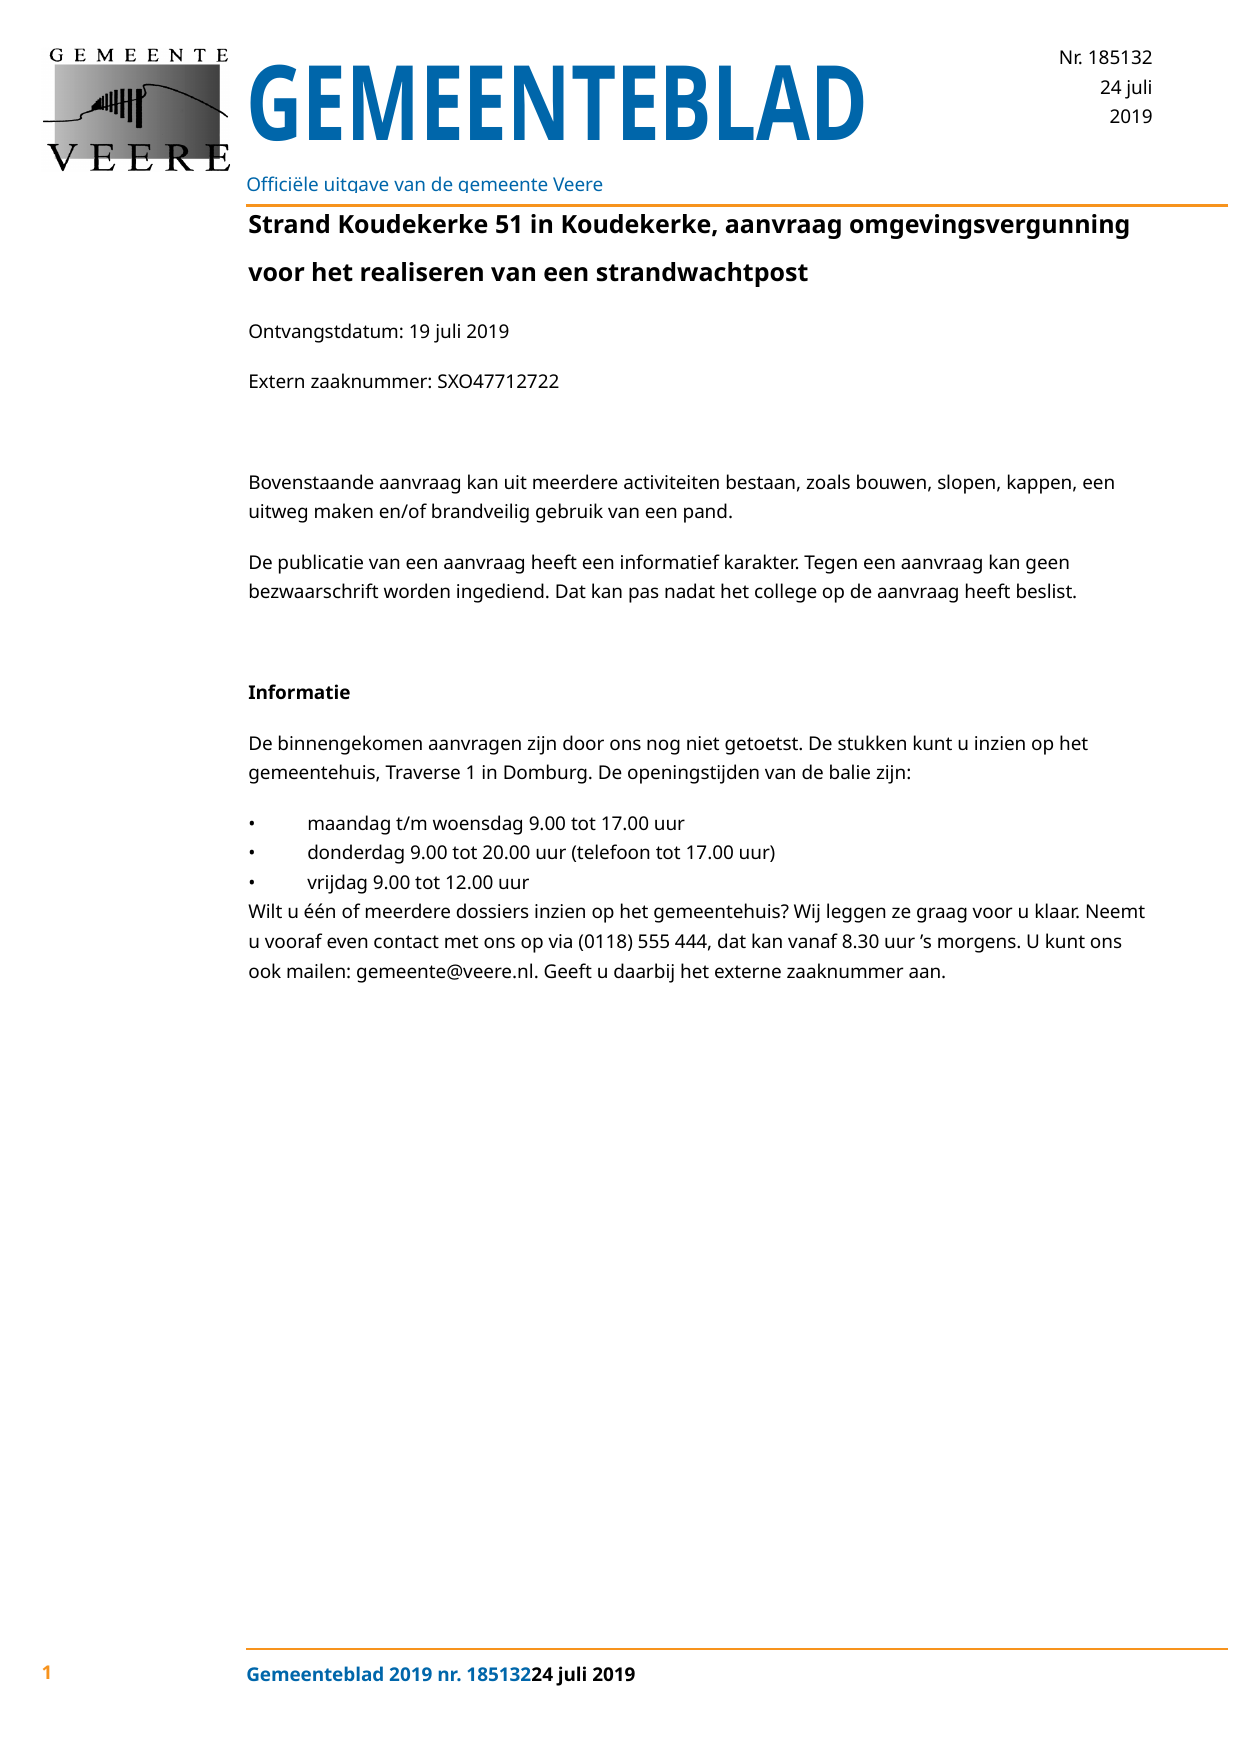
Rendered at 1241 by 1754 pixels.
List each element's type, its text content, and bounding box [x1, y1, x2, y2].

picture [41, 47, 231, 172]
text Bovenstaande aanvraag kan uit meerdere activiteiten bestaan, zoals bouwen, slopen, kappen, een uitweg maken en/of brandveilig gebruik van een pand. [248, 469, 1152, 524]
text Extern zaaknummer: SXO47712722 [248, 368, 1152, 394]
list donderdag 9.00 tot 20.00 uur (telefoon tot 17.00 uur) [248, 839, 1152, 865]
text Ontvangstdatum: 19 juli 2019 [248, 318, 1152, 344]
list maandag t/m woensdag 9.00 tot 17.00 uur [248, 810, 1152, 836]
text Strand Koudekerke 51 in Koudekerke, aanvraag omgevingsvergunning voor het realiseren van een strandwachtpost [248, 207, 1152, 288]
text Wilt u één of meerdere dossiers inzien op het gemeentehuis? Wij leggen ze graag voor u klaar. Neemt u vooraf even contact met ons op via (0118) 555 444, dat kan vanaf 8.30 uur ’s morgens. U kunt ons ook mailen: gemeente@veere.nl. Geeft u daarbij het externe zaaknummer aan. [248, 899, 1152, 984]
text Informatie [248, 679, 1152, 705]
list vrijdag 9.00 tot 12.00 uur [248, 869, 1152, 895]
text De publicatie van een aanvraag heeft een informatief karakter. Tegen een aanvraag kan geen bezwaarschrift worden ingediend. Dat kan pas nadat het college op de aanvraag heeft beslist. [248, 549, 1152, 604]
text De binnengekomen aanvragen zijn door ons nog niet getoetst. De stukken kunt u inzien op het gemeentehuis, Traverse 1 in Domburg. De openingstijden van de balie zijn: [248, 730, 1152, 785]
